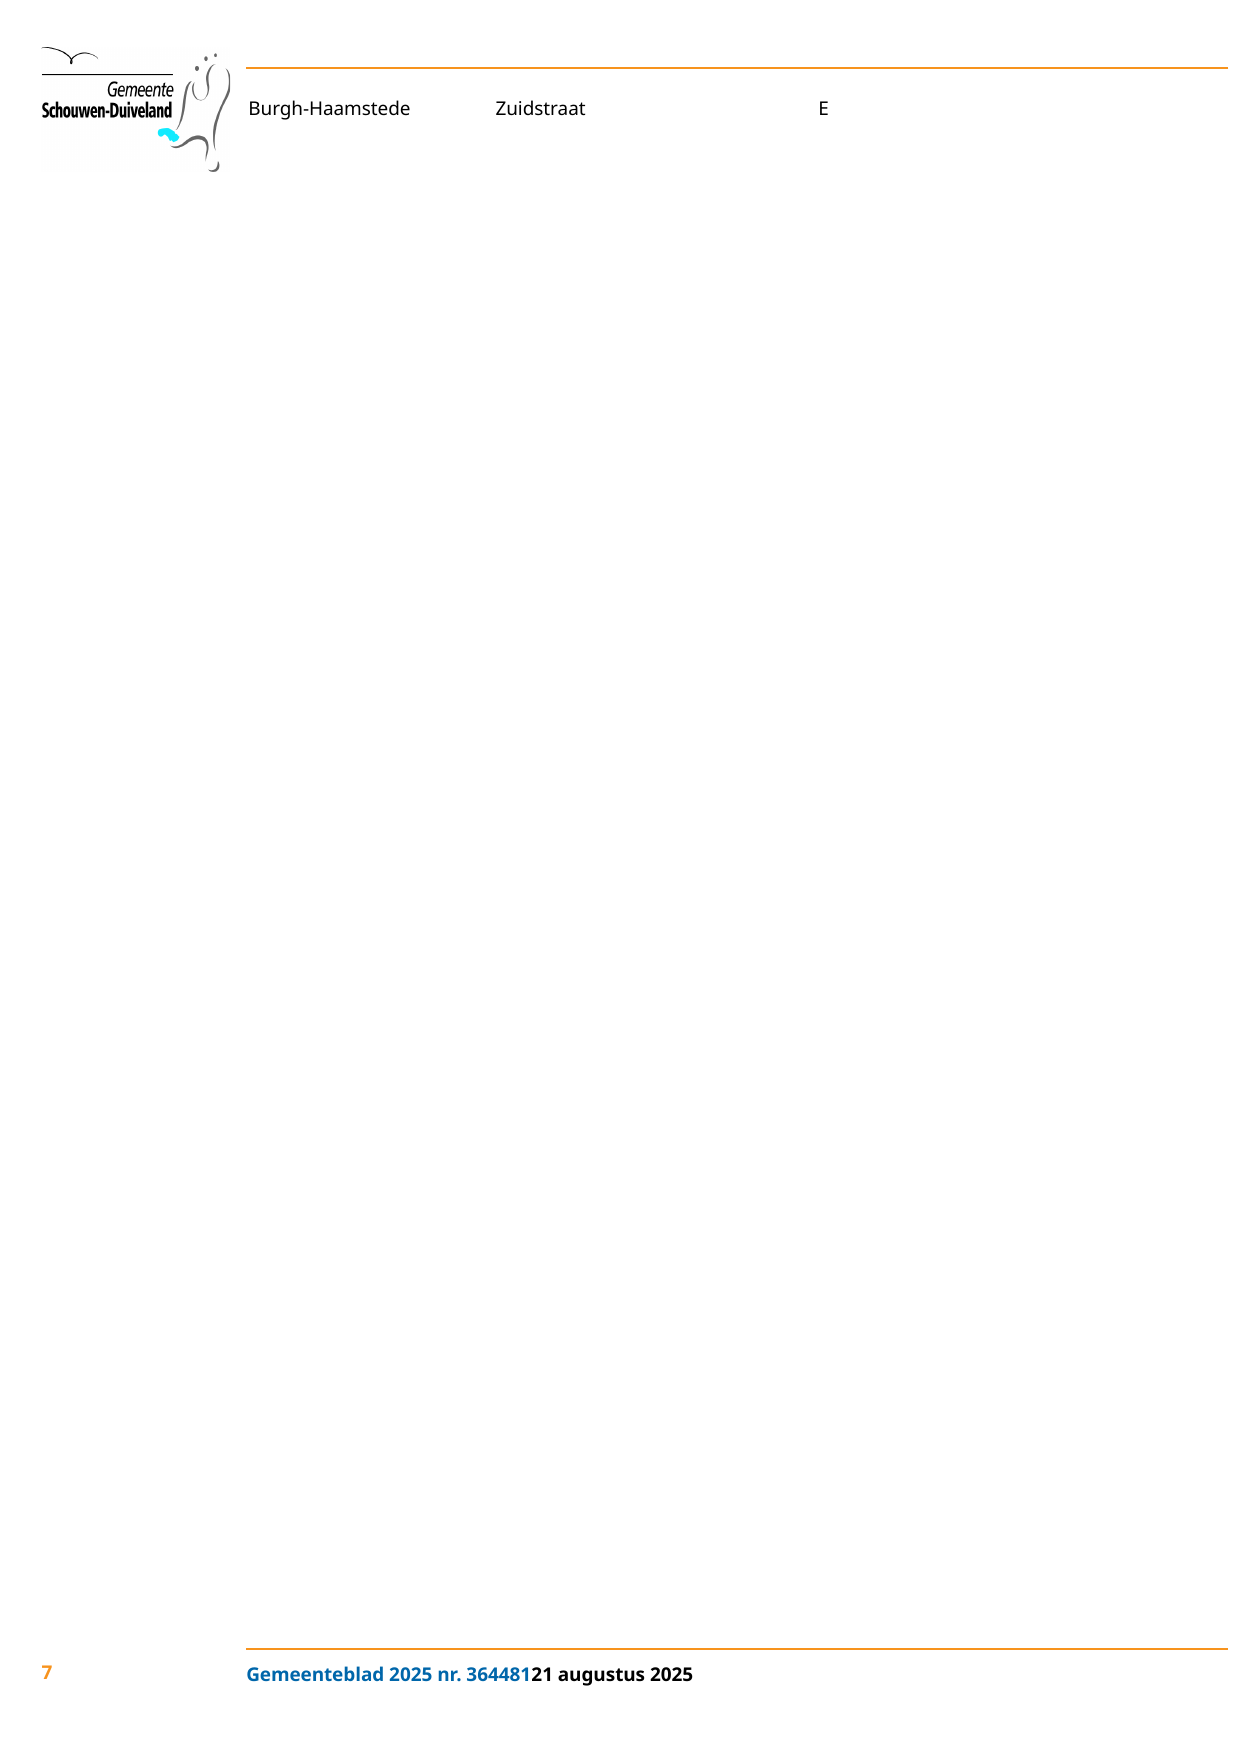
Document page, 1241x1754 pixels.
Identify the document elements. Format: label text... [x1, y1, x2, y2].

table_cell Zuidstraat [495, 95, 818, 121]
table_cell Burgh-Haamstede [248, 95, 495, 121]
table_cell E [818, 95, 1152, 121]
picture [41, 47, 231, 172]
